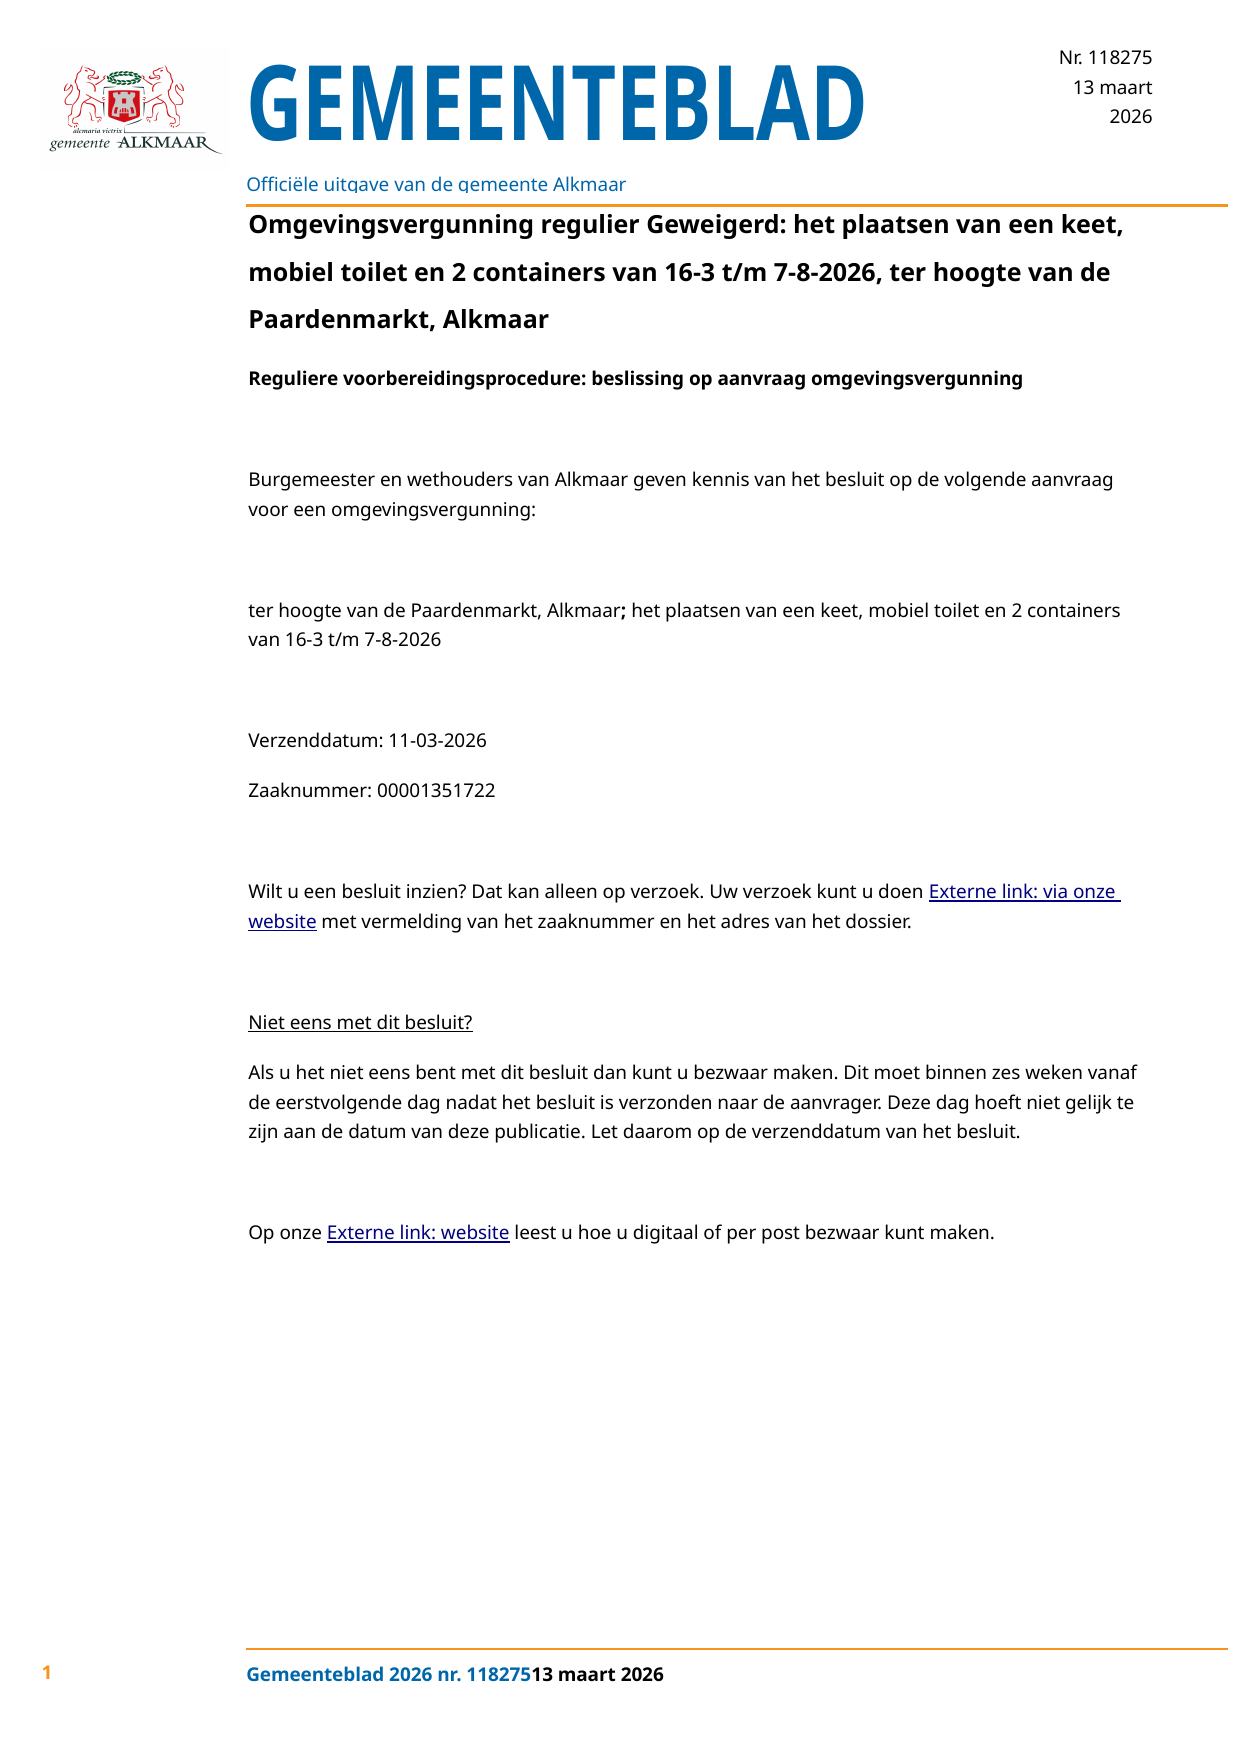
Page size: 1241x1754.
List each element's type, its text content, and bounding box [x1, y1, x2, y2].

text Omgevingsvergunning regulier Geweigerd: het plaatsen van een keet, mobiel toilet en 2 containers van 16-3 t/m 7-8-2026, ter hoogte van de Paardenmarkt, Alkmaar [248, 207, 1152, 336]
picture [41, 47, 231, 172]
text Zaaknummer: 00001351722 [248, 778, 1152, 803]
text Niet eens met dit besluit? [248, 1009, 1152, 1034]
text Burgemeester en wethouders van Alkmaar geven kennis van het besluit op de volgende aanvraag voor een omgevingsvergunning: [248, 466, 1152, 522]
text Als u het niet eens bent met dit besluit dan kunt u bezwaar maken. Dit moet binnen zes weken vanaf de eerstvolgende dag nadat het besluit is verzonden naar de aanvrager. Deze dag hoeft niet gelijk te zijn aan de datum van deze publicatie. Let daarom op de verzenddatum van het besluit. [248, 1059, 1152, 1144]
text Wilt u een besluit inzien? Dat kan alleen op verzoek. Uw verzoek kunt u doen Externe link: via onze website met vermelding van het zaaknummer en het adres van het dossier. [248, 878, 1152, 934]
text Verzenddatum: 11-03-2026 [248, 727, 1152, 753]
text Op onze Externe link: website leest u hoe u digitaal of per post bezwaar kunt maken. [248, 1219, 1152, 1245]
text ter hoogte van de Paardenmarkt, Alkmaar; het plaatsen van een keet, mobiel toilet en 2 containers van 16-3 t/m 7-8-2026 [248, 597, 1152, 652]
text Reguliere voorbereidingsprocedure: beslissing op aanvraag omgevingsvergunning [248, 366, 1152, 391]
